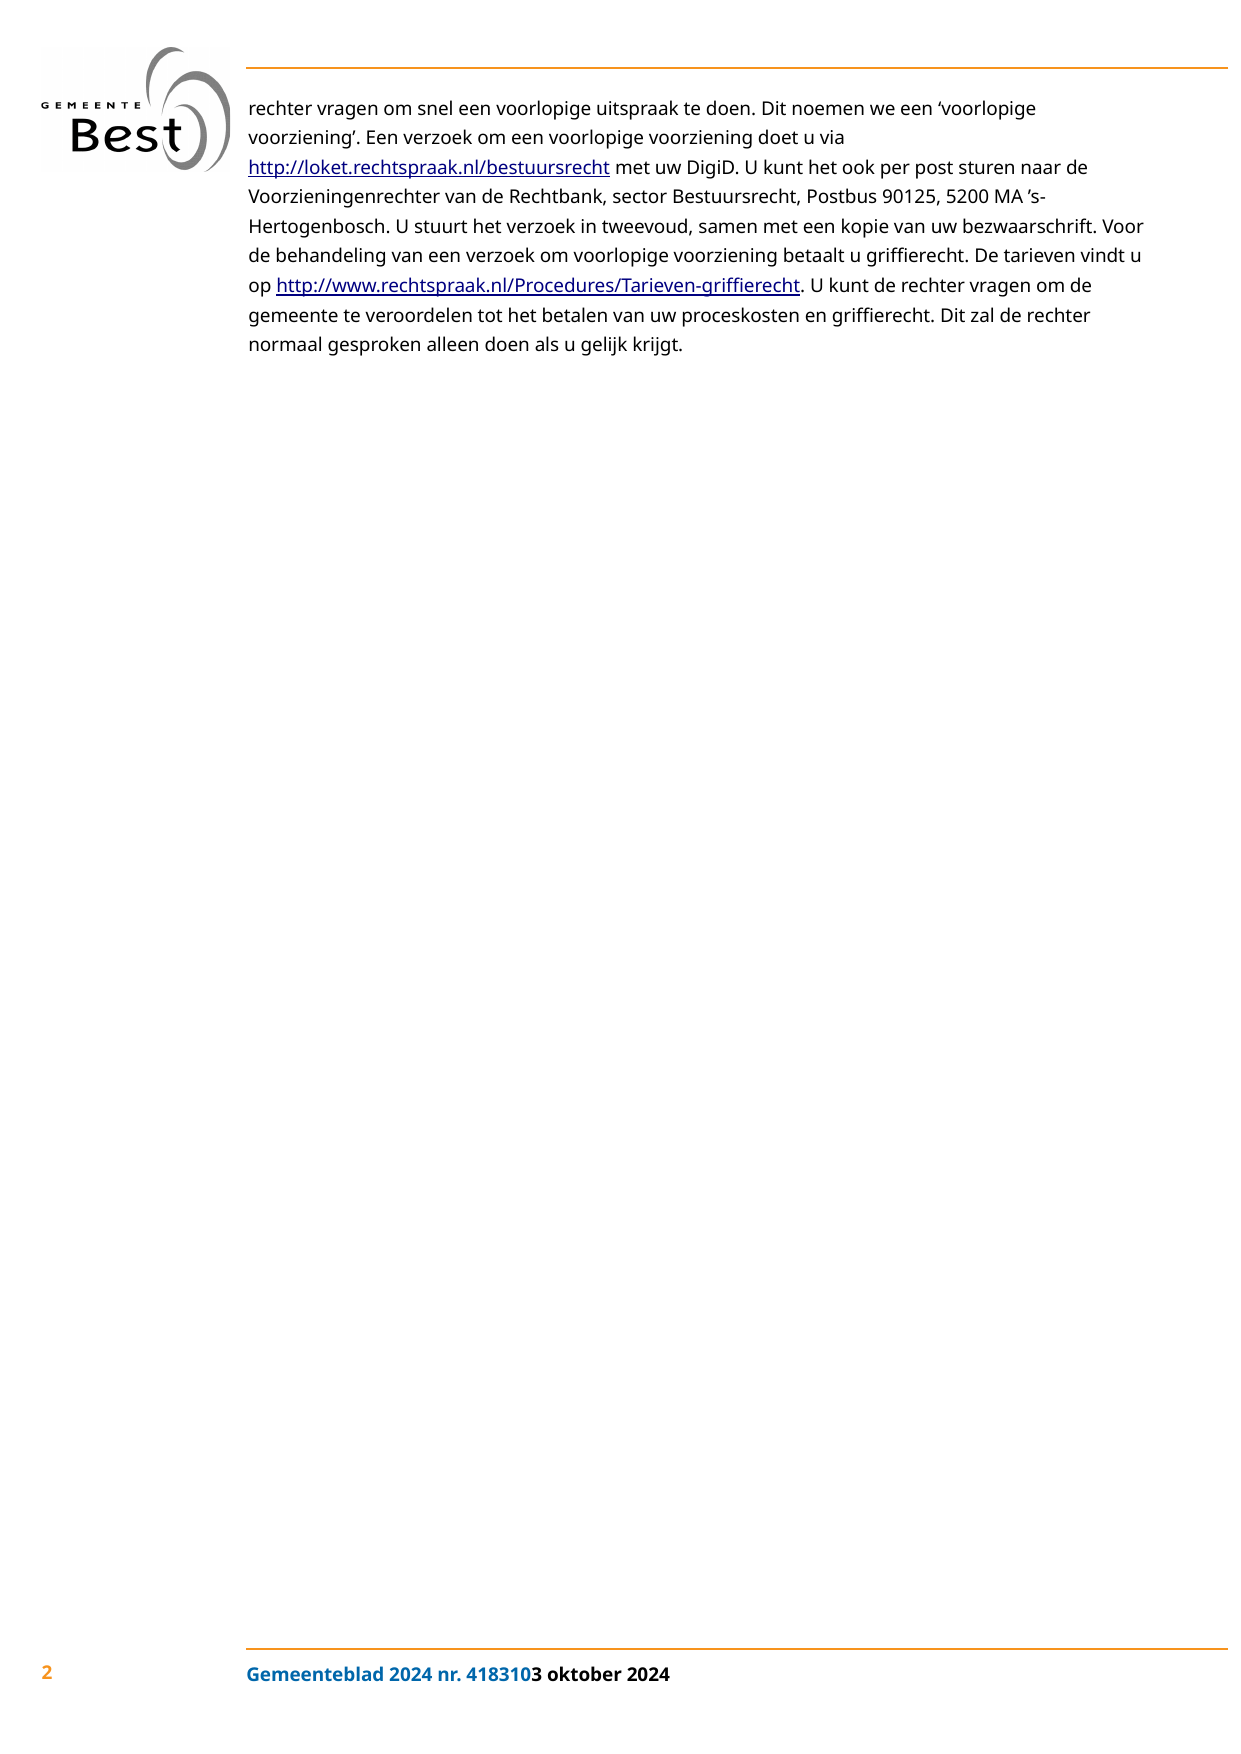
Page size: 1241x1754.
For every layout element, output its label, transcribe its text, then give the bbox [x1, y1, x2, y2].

text rechter vragen om snel een voorlopige uitspraak te doen. Dit noemen we een ‘voorlopige voorziening’. Een verzoek om een voorlopige voorziening doet u via http://loket.rechtspraak.nl/bestuursrecht met uw DigiD. U kunt het ook per post sturen naar de Voorzieningenrechter van de Rechtbank, sector Bestuursrecht, Postbus 90125, 5200 MA ’s-Hertogenbosch. U stuurt het verzoek in tweevoud, samen met een kopie van uw bezwaarschrift. Voor de behandeling van een verzoek om voorlopige voorziening betaalt u griffierecht. De tarieven vindt u op http://www.rechtspraak.nl/Procedures/Tarieven-griffierecht. U kunt de rechter vragen om de gemeente te veroordelen tot het betalen van uw proceskosten en griffierecht. Dit zal de rechter normaal gesproken alleen doen als u gelijk krijgt. [248, 95, 1152, 357]
picture [41, 47, 231, 172]
